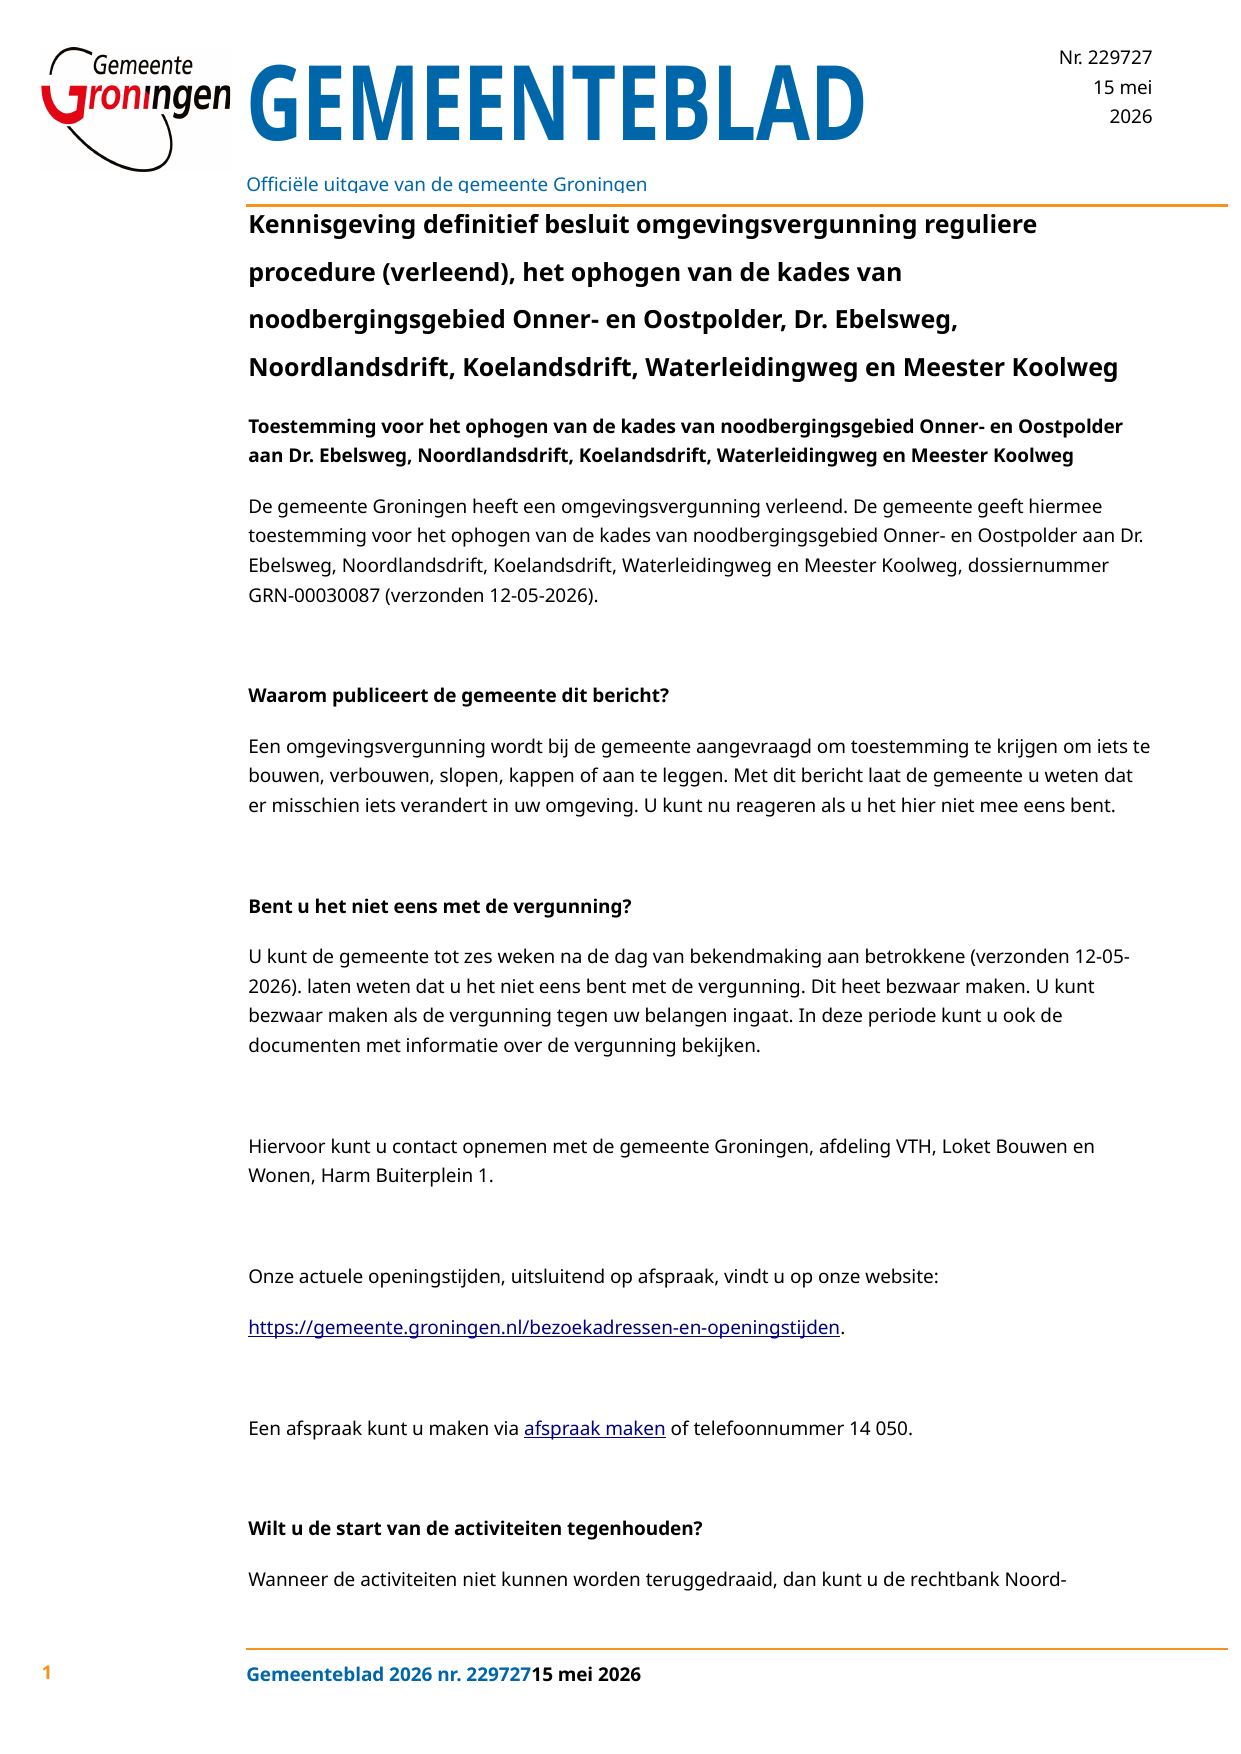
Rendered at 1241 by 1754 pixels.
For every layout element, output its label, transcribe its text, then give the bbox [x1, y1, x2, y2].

text Wanneer de activiteiten niet kunnen worden teruggedraaid, dan kunt u de rechtbank Noord- [248, 1566, 1152, 1592]
text Een afspraak kunt u maken via afspraak maken of telefoonnummer 14 050. [248, 1415, 1152, 1441]
picture [41, 47, 231, 172]
text https://gemeente.groningen.nl/bezoekadressen-en-openingstijden. [248, 1314, 1152, 1340]
text Kennisgeving definitief besluit omgevingsvergunning reguliere procedure (verleend), het ophogen van de kades van noodbergingsgebied Onner- en Oostpolder, Dr. Ebelsweg, Noordlandsdrift, Koelandsdrift, Waterleidingweg en Meester Koolweg [248, 207, 1152, 384]
text Hiervoor kunt u contact opnemen met de gemeente Groningen, afdeling VTH, Loket Bouwen en Wonen, Harm Buiterplein 1. [248, 1133, 1152, 1188]
text De gemeente Groningen heeft een omgevingsvergunning verleend. De gemeente geeft hiermee toestemming voor het ophogen van de kades van noodbergingsgebied Onner- en Oostpolder aan Dr. Ebelsweg, Noordlandsdrift, Koelandsdrift, Waterleidingweg en Meester Koolweg, dossiernummer GRN-00030087 (verzonden 12-05-2026). [248, 493, 1152, 608]
text Bent u het niet eens met de vergunning? [248, 893, 1152, 919]
text Een omgevingsvergunning wordt bij de gemeente aangevraagd om toestemming te krijgen om iets te bouwen, verbouwen, slopen, kappen of aan te leggen. Met dit bericht laat de gemeente u weten dat er misschien iets verandert in uw omgeving. U kunt nu reageren als u het hier niet mee eens bent. [248, 733, 1152, 818]
text Onze actuele openingstijden, uitsluitend op afspraak, vindt u op onze website: [248, 1263, 1152, 1289]
text U kunt de gemeente tot zes weken na de dag van bekendmaking aan betrokkene (verzonden 12-05-2026). laten weten dat u het niet eens bent met de vergunning. Dit heet bezwaar maken. U kunt bezwaar maken als de vergunning tegen uw belangen ingaat. In deze periode kunt u ook de documenten met informatie over de vergunning bekijken. [248, 943, 1152, 1058]
text Wilt u de start van de activiteiten tegenhouden? [248, 1516, 1152, 1541]
text Waarom publiceert de gemeente dit bericht? [248, 683, 1152, 708]
text Toestemming voor het ophogen van de kades van noodbergingsgebied Onner- en Oostpolder aan Dr. Ebelsweg, Noordlandsdrift, Koelandsdrift, Waterleidingweg en Meester Koolweg [248, 413, 1152, 468]
